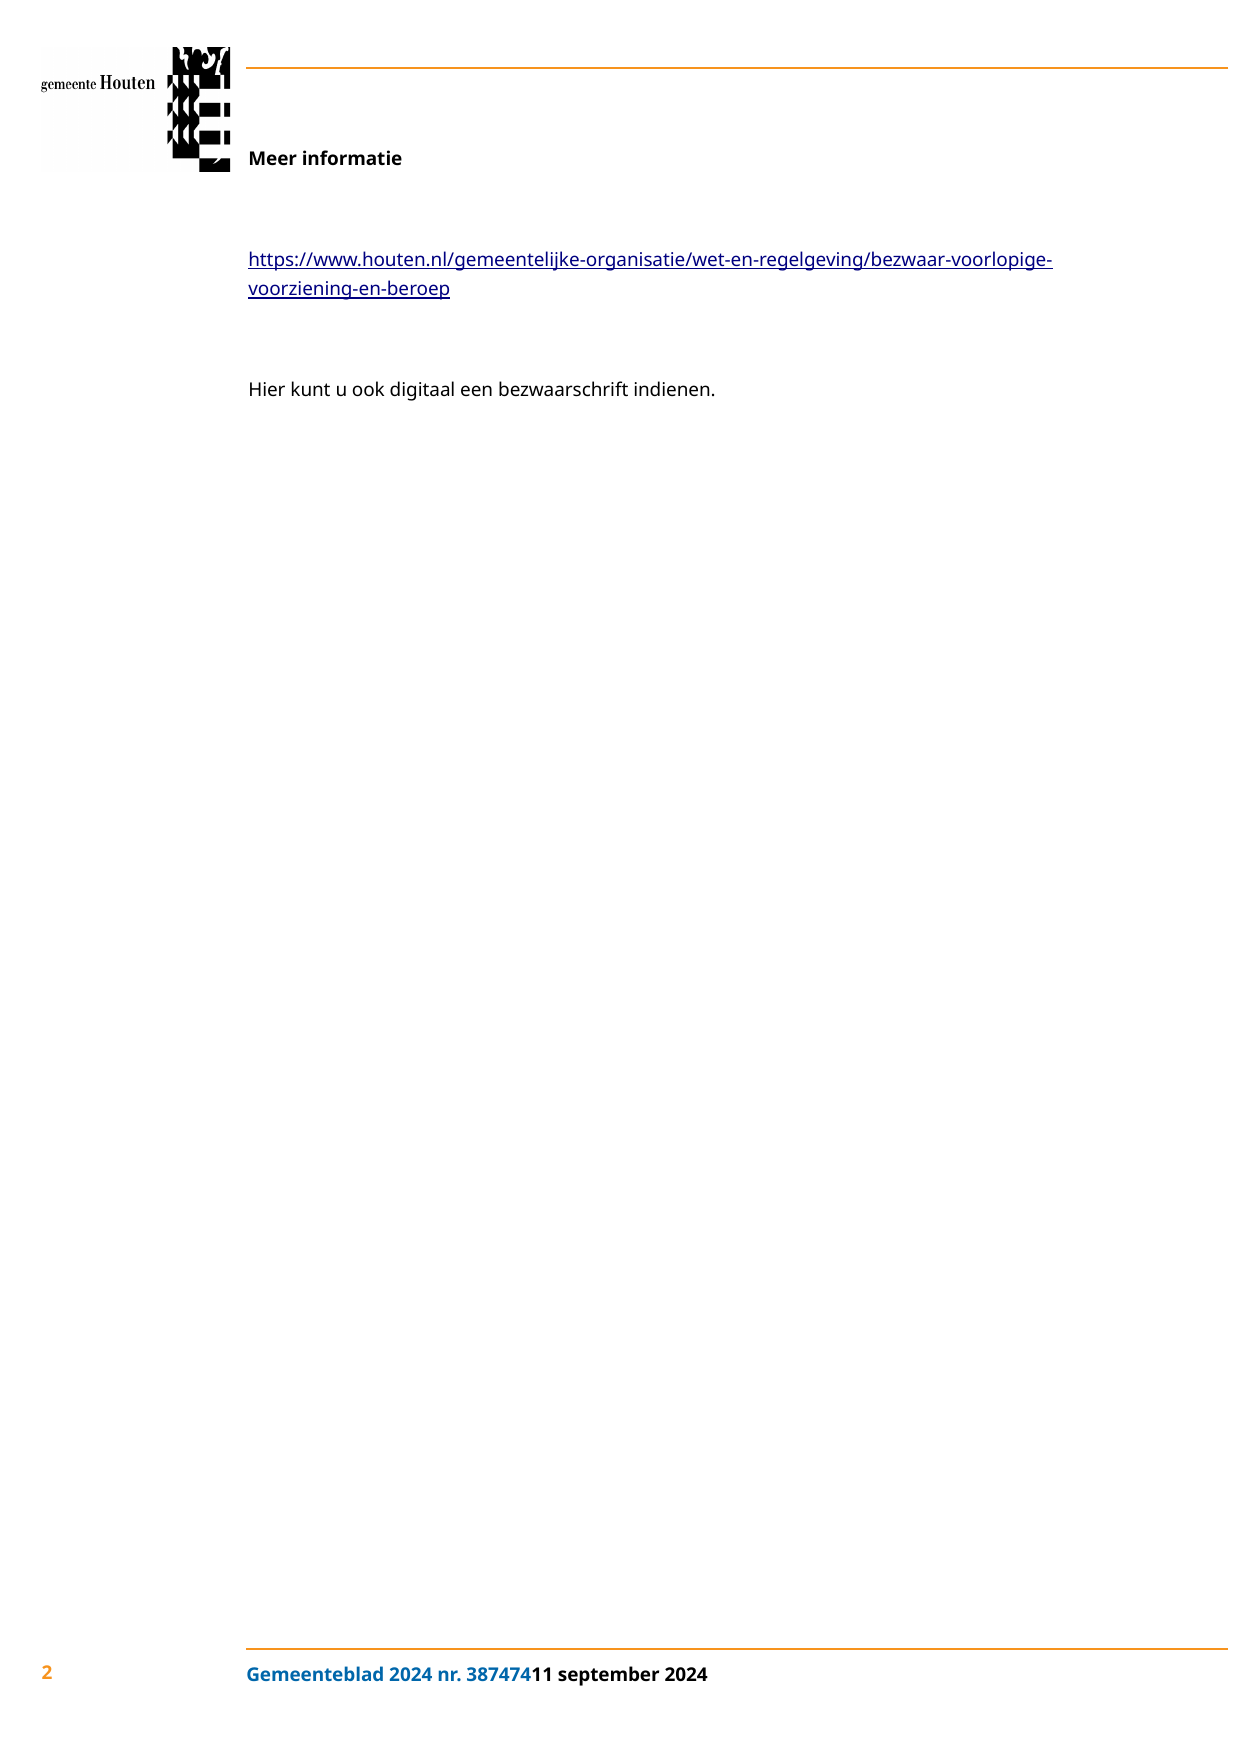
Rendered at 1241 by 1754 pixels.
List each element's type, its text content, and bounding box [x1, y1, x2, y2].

text Hier kunt u ook digitaal een bezwaarschrift indienen. [248, 376, 1152, 402]
text Meer informatie [248, 145, 1152, 171]
picture [41, 47, 231, 172]
text https://www.houten.nl/gemeentelijke-organisatie/wet-en-regelgeving/bezwaar-voorlopige-voorziening-en-beroep [248, 246, 1152, 301]
